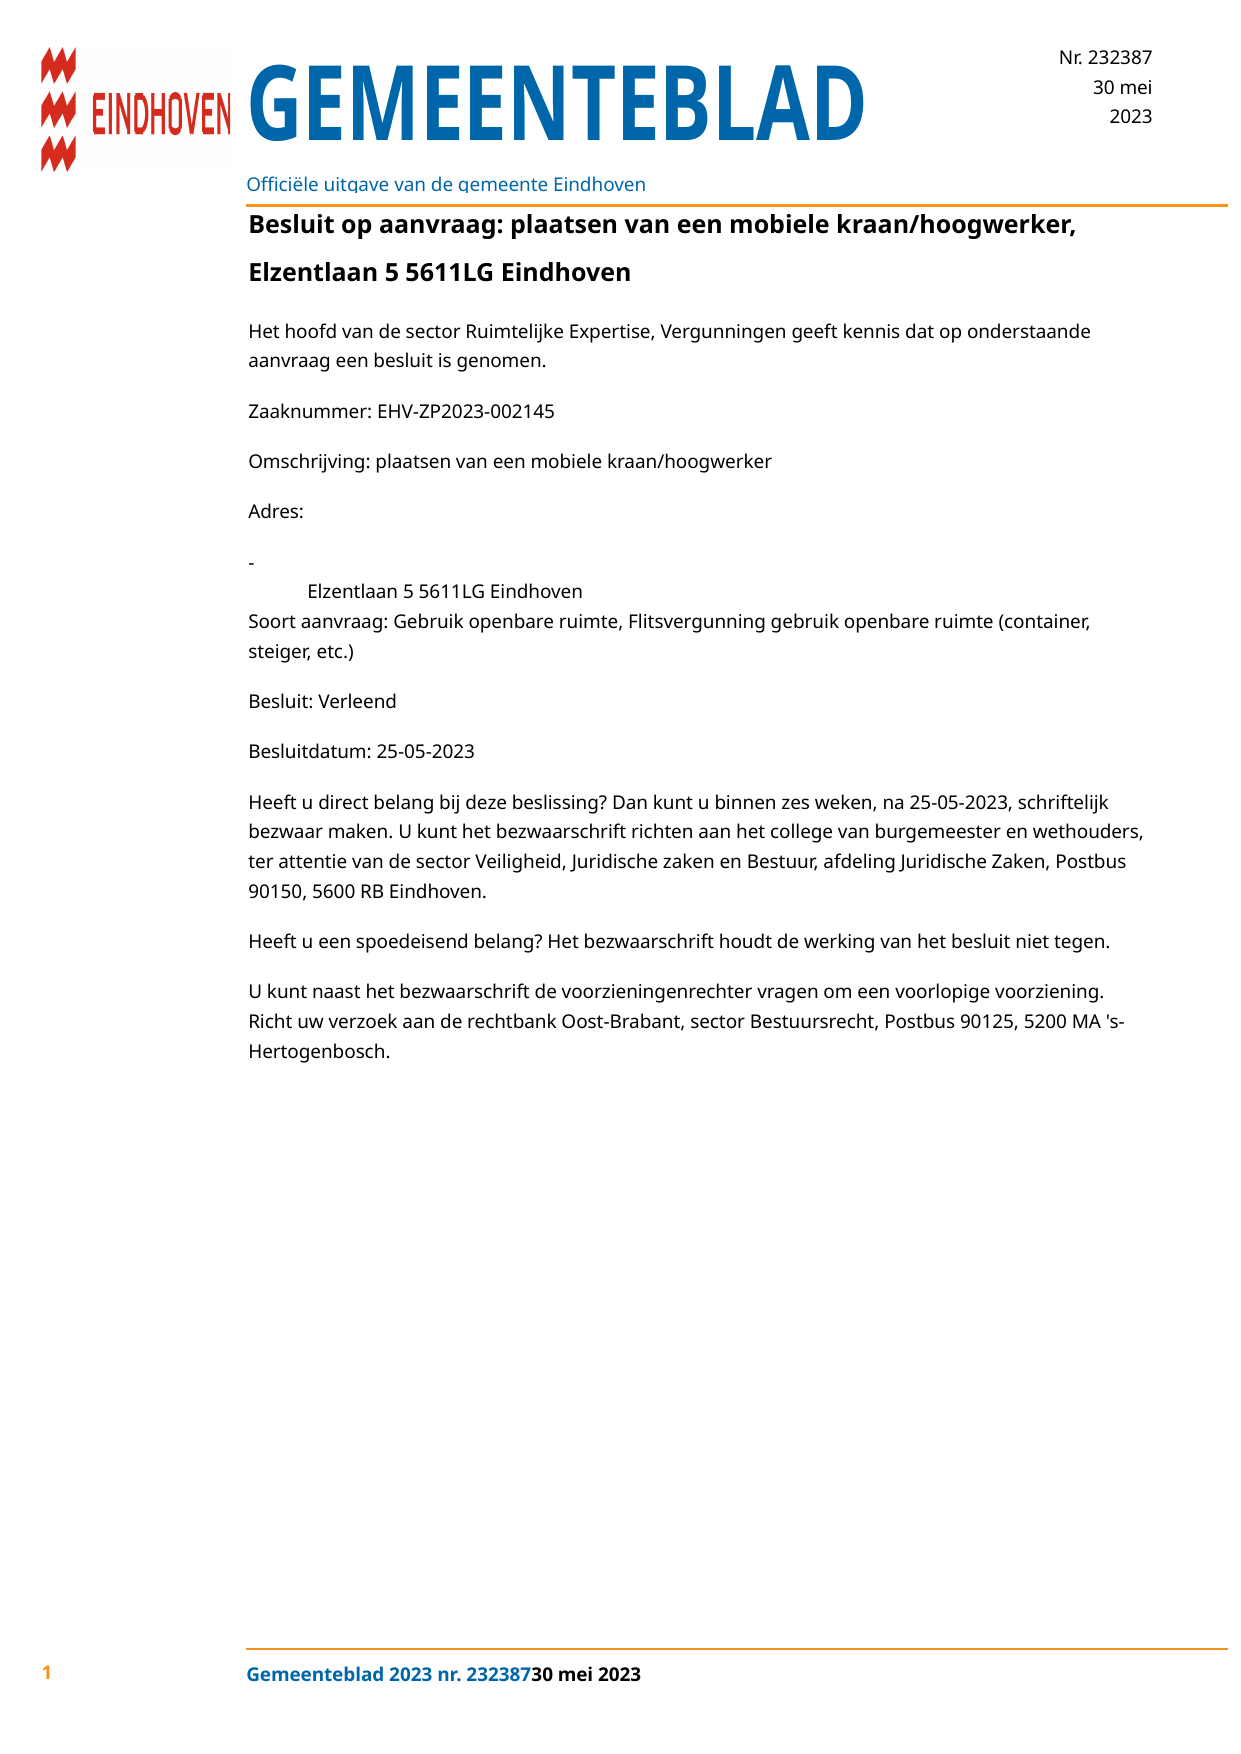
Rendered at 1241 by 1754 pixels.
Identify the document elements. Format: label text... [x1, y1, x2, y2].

text Adres: [248, 499, 1152, 524]
picture [41, 47, 231, 172]
text Besluit: Verleend [248, 688, 1152, 714]
text Zaaknummer: EHV-ZP2023-002145 [248, 398, 1152, 424]
text U kunt naast het bezwaarschrift de voorzieningenrechter vragen om een voorlopige voorziening. Richt uw verzoek aan de rechtbank Oost-Brabant, sector Bestuursrecht, Postbus 90125, 5200 MA 's-Hertogenbosch. [248, 979, 1152, 1064]
text Soort aanvraag: Gebruik openbare ruimte, Flitsvergunning gebruik openbare ruimte (container, steiger, etc.) [248, 608, 1152, 664]
list Elzentlaan 5 5611LG Eindhoven [248, 579, 1152, 604]
text Heeft u een spoedeisend belang? Het bezwaarschrift houdt de werking van het besluit niet tegen. [248, 928, 1152, 954]
text Omschrijving: plaatsen van een mobiele kraan/hoogwerker [248, 448, 1152, 474]
text Besluitdatum: 25-05-2023 [248, 739, 1152, 764]
text Het hoofd van de sector Ruimtelijke Expertise, Vergunningen geeft kennis dat op onderstaande aanvraag een besluit is genomen. [248, 318, 1152, 373]
text Heeft u direct belang bij deze beslissing? Dan kunt u binnen zes weken, na 25-05-2023, schriftelijk bezwaar maken. U kunt het bezwaarschrift richten aan het college van burgemeester en wethouders, ter attentie van de sector Veiligheid, Juridische zaken en Bestuur, afdeling Juridische Zaken, Postbus 90150, 5600 RB Eindhoven. [248, 789, 1152, 904]
text Besluit op aanvraag: plaatsen van een mobiele kraan/hoogwerker, Elzentlaan 5 5611LG Eindhoven [248, 207, 1152, 288]
